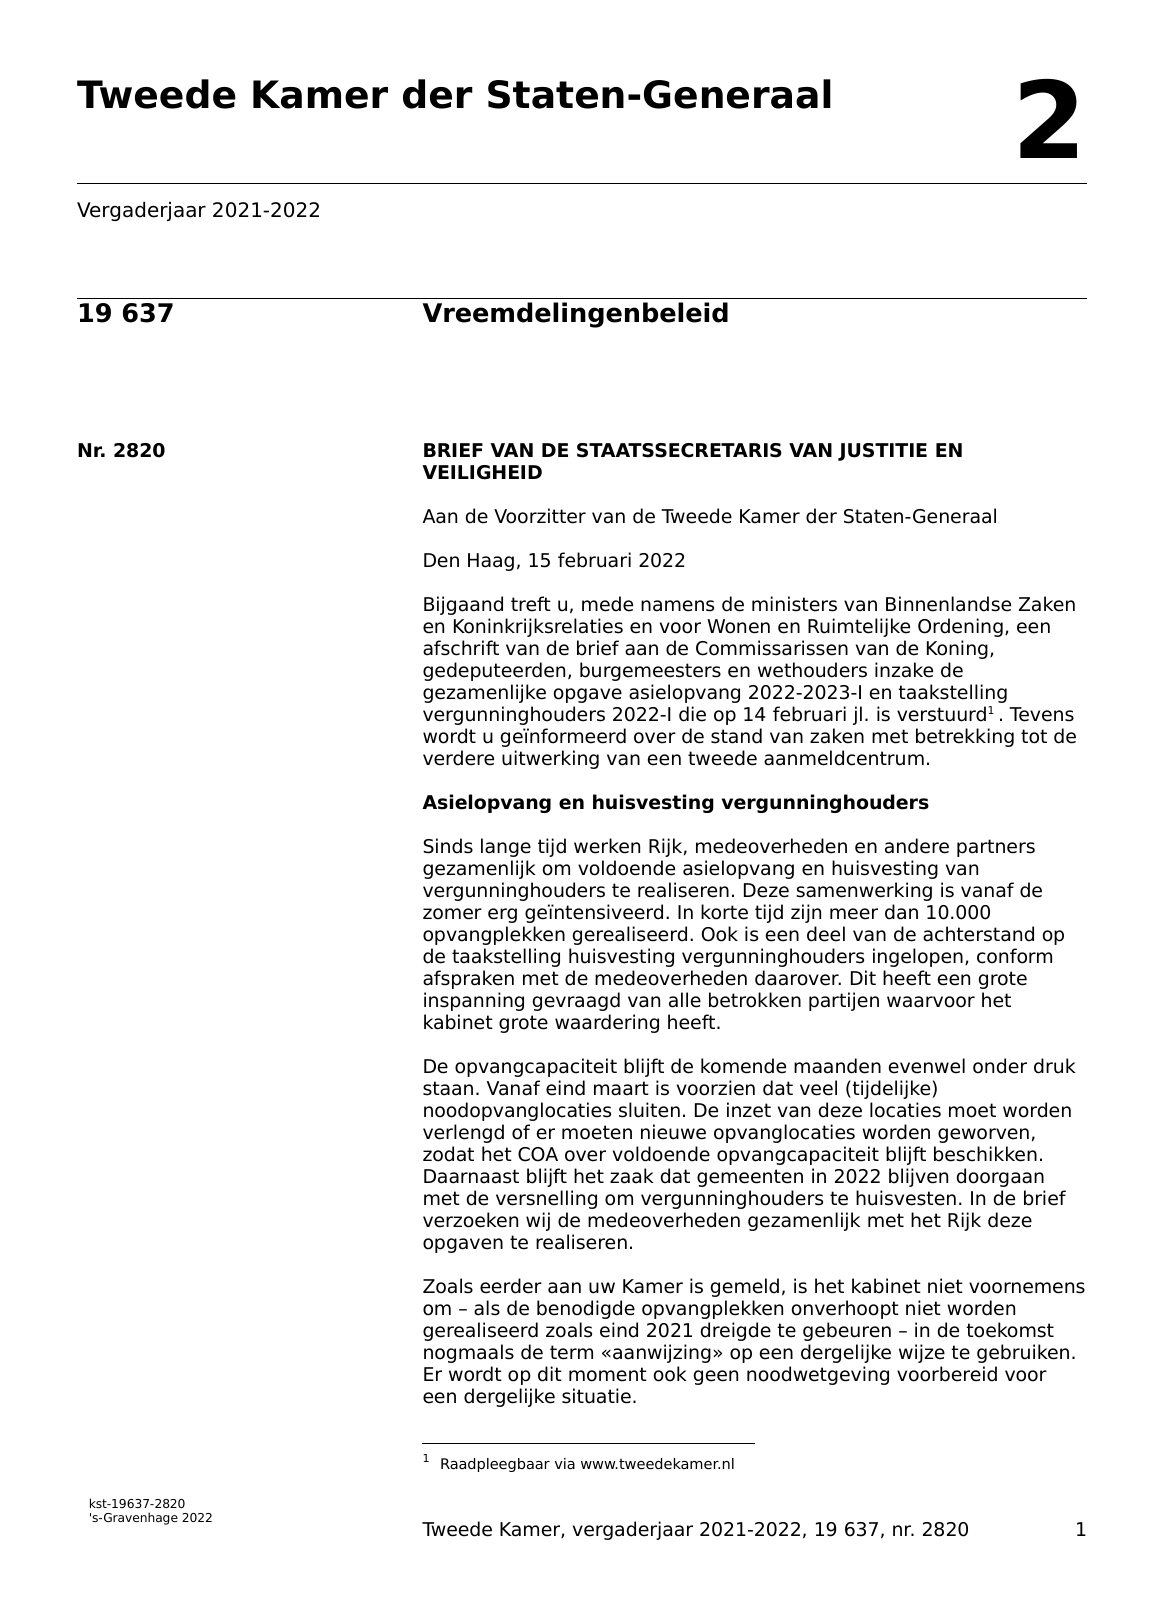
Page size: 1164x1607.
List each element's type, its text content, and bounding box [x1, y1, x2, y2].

table_header Tweede Kamer der Staten-Generaal [77, 59, 886, 183]
table_header 2 [886, 59, 1087, 183]
text De opvangcapaciteit blijft de komende maanden evenwel onder druk staan. Vanaf eind maart is voorzien dat veel (tijdelijke) noodopvanglocaties sluiten. De inzet van deze locaties moet worden verlengd of er moeten nieuwe opvanglocaties worden geworven, zodat het COA over voldoende opvangcapaciteit blijft beschikken. Daarnaast blijft het zaak dat gemeenten in 2022 blijven doorgaan met de versnelling om vergunninghouders te huisvesten. In de brief verzoeken wij de medeoverheden gezamenlijk met het Rijk deze opgaven te realiseren. [422, 1056, 1087, 1254]
text Bijgaand treft u, mede namens de ministers van Binnenlandse Zaken en Koninkrijksrelaties en voor Wonen en Ruimtelijke Ordening, een afschrift van de brief aan de Commissarissen van de Koning, gedeputeerden, burgemeesters en wethouders inzake de gezamenlijke opgave asielopvang 2022-2023-I en taakstelling vergunninghouders 2022-I die op 14 februari jl. is verstuurd. Tevens wordt u geïnformeerd over de stand van zaken met betrekking tot de verdere uitwerking van een tweede aanmeldcentrum. [422, 594, 1087, 770]
text Aan de Voorzitter van de Tweede Kamer der Staten-Generaal [422, 506, 1087, 528]
subtitle Nr. 2820 BRIEF VAN DE STAATSSECRETARIS VAN JUSTITIE EN VEILIGHEID [77, 440, 1087, 484]
subtitle Asielopvang en huisvesting vergunninghouders [422, 792, 1087, 814]
text Sinds lange tijd werken Rijk, medeoverheden en andere partners gezamenlijk om voldoende asielopvang en huisvesting van vergunninghouders te realiseren. Deze samenwerking is vanaf de zomer erg geïntensiveerd. In korte tijd zijn meer dan 10.000 opvangplekken gerealiseerd. Ook is een deel van de achterstand op de taakstelling huisvesting vergunninghouders ingelopen, conform afspraken met de medeoverheden daarover. Dit heeft een grote inspanning gevraagd van alle betrokken partijen waarvoor het kabinet grote waardering heeft. [422, 836, 1087, 1034]
table_cell Vergaderjaar 2021-2022 [77, 184, 1087, 298]
text Den Haag, 15 februari 2022 [422, 550, 1087, 572]
text kst-19637-2820 [88, 1497, 323, 1511]
subtitle 19 637 Vreemdelingenbeleid [77, 299, 1087, 329]
text Zoals eerder aan uw Kamer is gemeld, is het kabinet niet voornemens om – als de benodigde opvangplekken onverhoopt niet worden gerealiseerd zoals eind 2021 dreigde te gebeuren – in de toekomst nogmaals de term «aanwijzing» op een dergelijke wijze te gebruiken. Er wordt op dit moment ook geen noodwetgeving voorbereid voor een dergelijke situatie. [422, 1276, 1087, 1408]
text 's-Gravenhage 2022 [88, 1511, 323, 1525]
text Raadpleegbaar via www.tweedekamer.nl [422, 1452, 1087, 1474]
